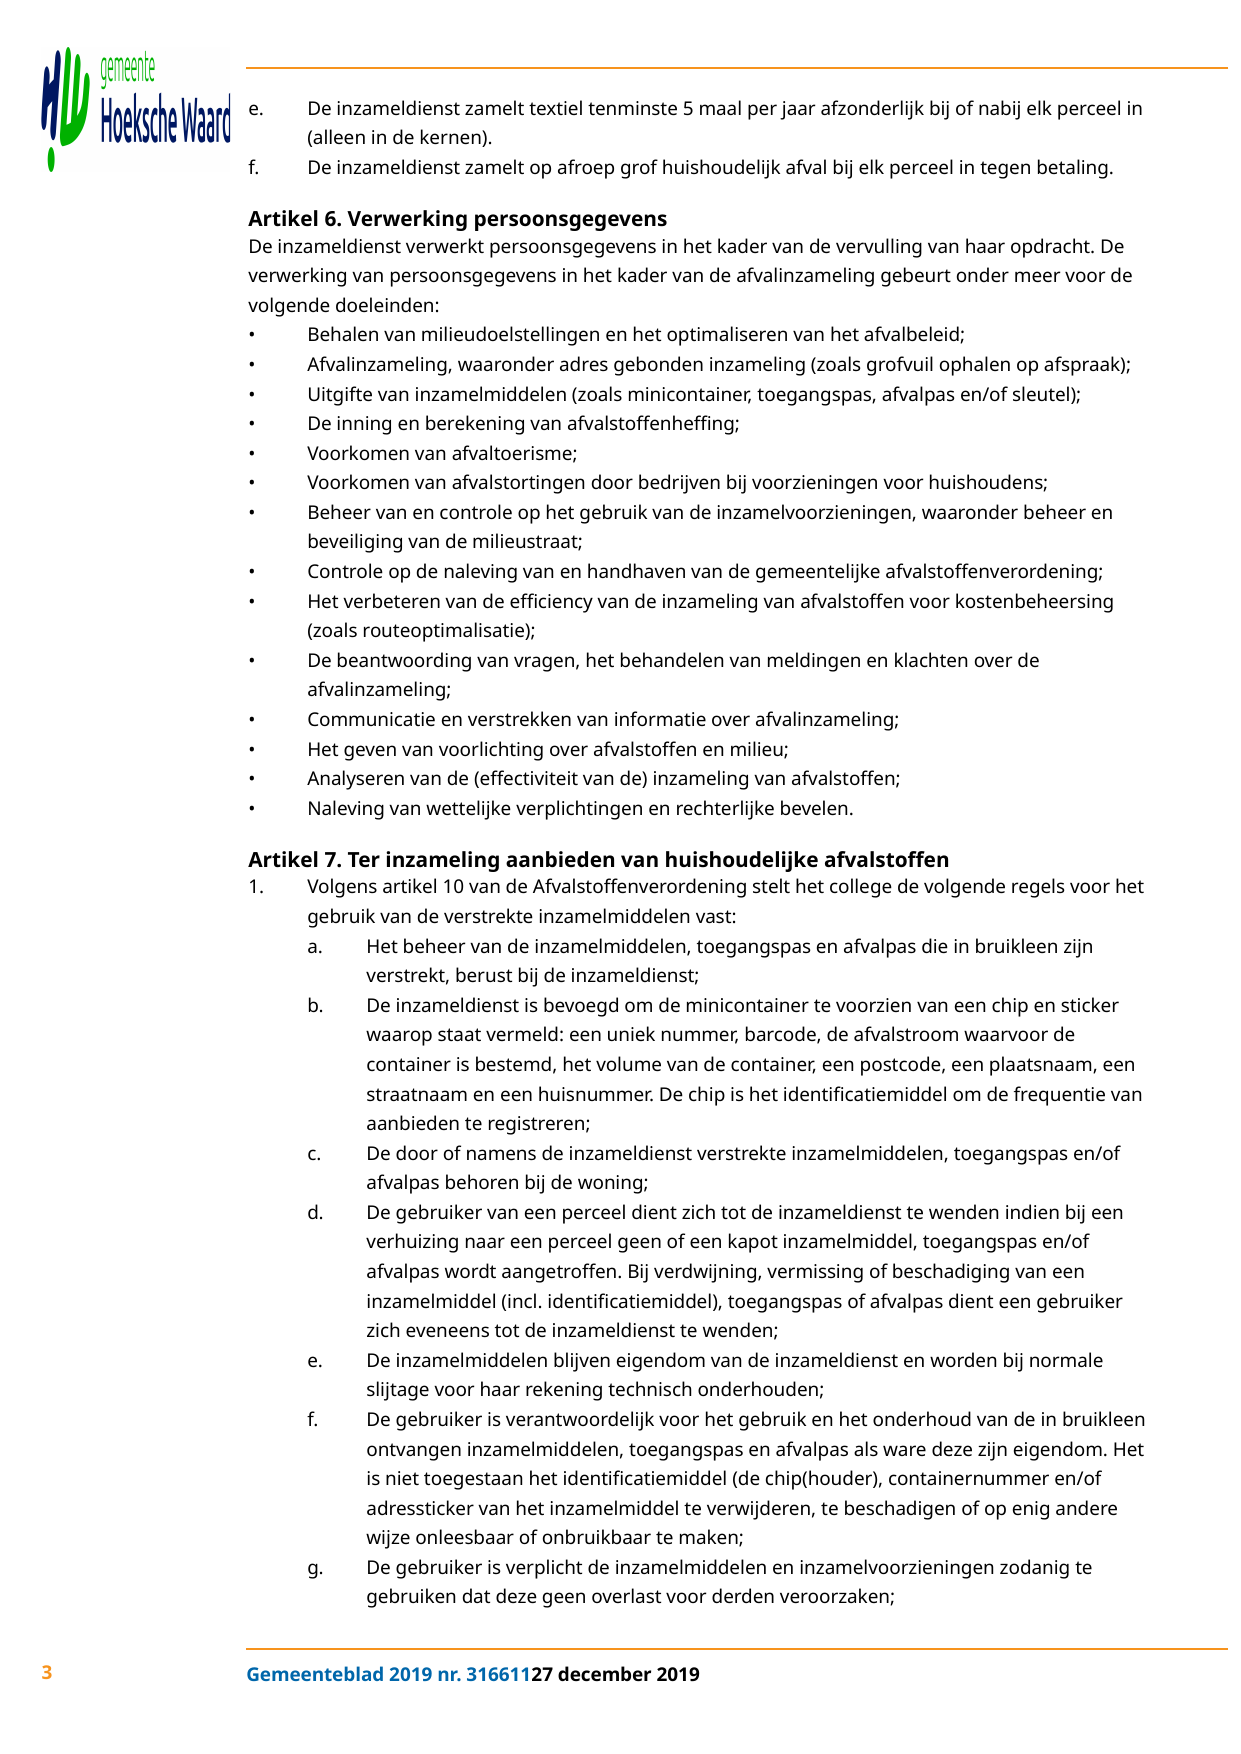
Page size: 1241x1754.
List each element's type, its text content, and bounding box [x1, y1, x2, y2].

list De inning en berekening van afvalstoffenheffing; [248, 410, 1152, 436]
list Het geven van voorlichting over afvalstoffen en milieu; [248, 736, 1152, 761]
list De inzameldienst zamelt textiel tenminste 5 maal per jaar afzonderlijk bij of nabij elk perceel in (alleen in de kernen). [248, 95, 1152, 150]
list Het beheer van de inzamelmiddelen, toegangspas en afvalpas die in bruikleen zijn verstrekt, berust bij de inzameldienst; [307, 933, 1152, 988]
list De gebruiker van een perceel dient zich tot de inzameldienst te wenden indien bij een verhuizing naar een perceel geen of een kapot inzamelmiddel, toegangspas en/of afvalpas wordt aangetroffen. Bij verdwijning, vermissing of beschadiging van een inzamelmiddel (incl. identificatiemiddel), toegangspas of afvalpas dient een gebruiker zich eveneens tot de inzameldienst te wenden; [307, 1199, 1152, 1343]
text Artikel 6. Verwerking persoonsgegevens [248, 204, 1152, 233]
list Uitgifte van inzamelmiddelen (zoals minicontainer, toegangspas, afvalpas en/of sleutel); [248, 381, 1152, 406]
list De inzameldienst is bevoegd om de minicontainer te voorzien van een chip en sticker waarop staat vermeld: een uniek nummer, barcode, de afvalstroom waarvoor de container is bestemd, het volume van de container, een postcode, een plaatsnaam, een straatnaam en een huisnummer. De chip is het identificatiemiddel om de frequentie van aanbieden te registreren; [307, 992, 1152, 1136]
text Artikel 7. Ter inzameling aanbieden van huishoudelijke afvalstoffen [248, 845, 1152, 874]
list Naleving van wettelijke verplichtingen en rechterlijke bevelen. [248, 795, 1152, 821]
list Volgens artikel 10 van de Afvalstoffenverordening stelt het college de volgende regels voor het gebruik van de verstrekte inzamelmiddelen vast: [248, 874, 1152, 929]
list De inzamelmiddelen blijven eigendom van de inzameldienst en worden bij normale slijtage voor haar rekening technisch onderhouden; [307, 1347, 1152, 1402]
list Het verbeteren van de efficiency van de inzameling van afvalstoffen voor kostenbeheersing (zoals routeoptimalisatie); [248, 588, 1152, 643]
list De beantwoording van vragen, het behandelen van meldingen en klachten over de afvalinzameling; [248, 647, 1152, 702]
text De inzameldienst verwerkt persoonsgegevens in het kader van de vervulling van haar opdracht. De verwerking van persoonsgegevens in het kader van de afvalinzameling gebeurt onder meer voor de volgende doeleinden: [248, 233, 1152, 318]
list Afvalinzameling, waaronder adres gebonden inzameling (zoals grofvuil ophalen op afspraak); [248, 351, 1152, 377]
list Communicatie en verstrekken van informatie over afvalinzameling; [248, 706, 1152, 732]
list Behalen van milieudoelstellingen en het optimaliseren van het afvalbeleid; [248, 322, 1152, 347]
list De gebruiker is verantwoordelijk voor het gebruik en het onderhoud van de in bruikleen ontvangen inzamelmiddelen, toegangspas en afvalpas als ware deze zijn eigendom. Het is niet toegestaan het identificatiemiddel (de chip(houder), containernummer en/of adressticker van het inzamelmiddel te verwijderen, te beschadigen of op enig andere wijze onleesbaar of onbruikbaar te maken; [307, 1406, 1152, 1550]
picture [41, 47, 231, 172]
list Voorkomen van afvaltoerisme; [248, 440, 1152, 466]
list De gebruiker is verplicht de inzamelmiddelen en inzamelvoorzieningen zodanig te gebruiken dat deze geen overlast voor derden veroorzaken; [307, 1554, 1152, 1609]
list Analyseren van de (effectiviteit van de) inzameling van afvalstoffen; [248, 765, 1152, 791]
list Beheer van en controle op het gebruik van de inzamelvoorzieningen, waaronder beheer en beveiliging van de milieustraat; [248, 499, 1152, 554]
list De inzameldienst zamelt op afroep grof huishoudelijk afval bij elk perceel in tegen betaling. [248, 154, 1152, 180]
list De door of namens de inzameldienst verstrekte inzamelmiddelen, toegangspas en/of afvalpas behoren bij de woning; [307, 1140, 1152, 1195]
list Controle op de naleving van en handhaven van de gemeentelijke afvalstoffenverordening; [248, 558, 1152, 584]
list Voorkomen van afvalstortingen door bedrijven bij voorzieningen voor huishoudens; [248, 469, 1152, 495]
